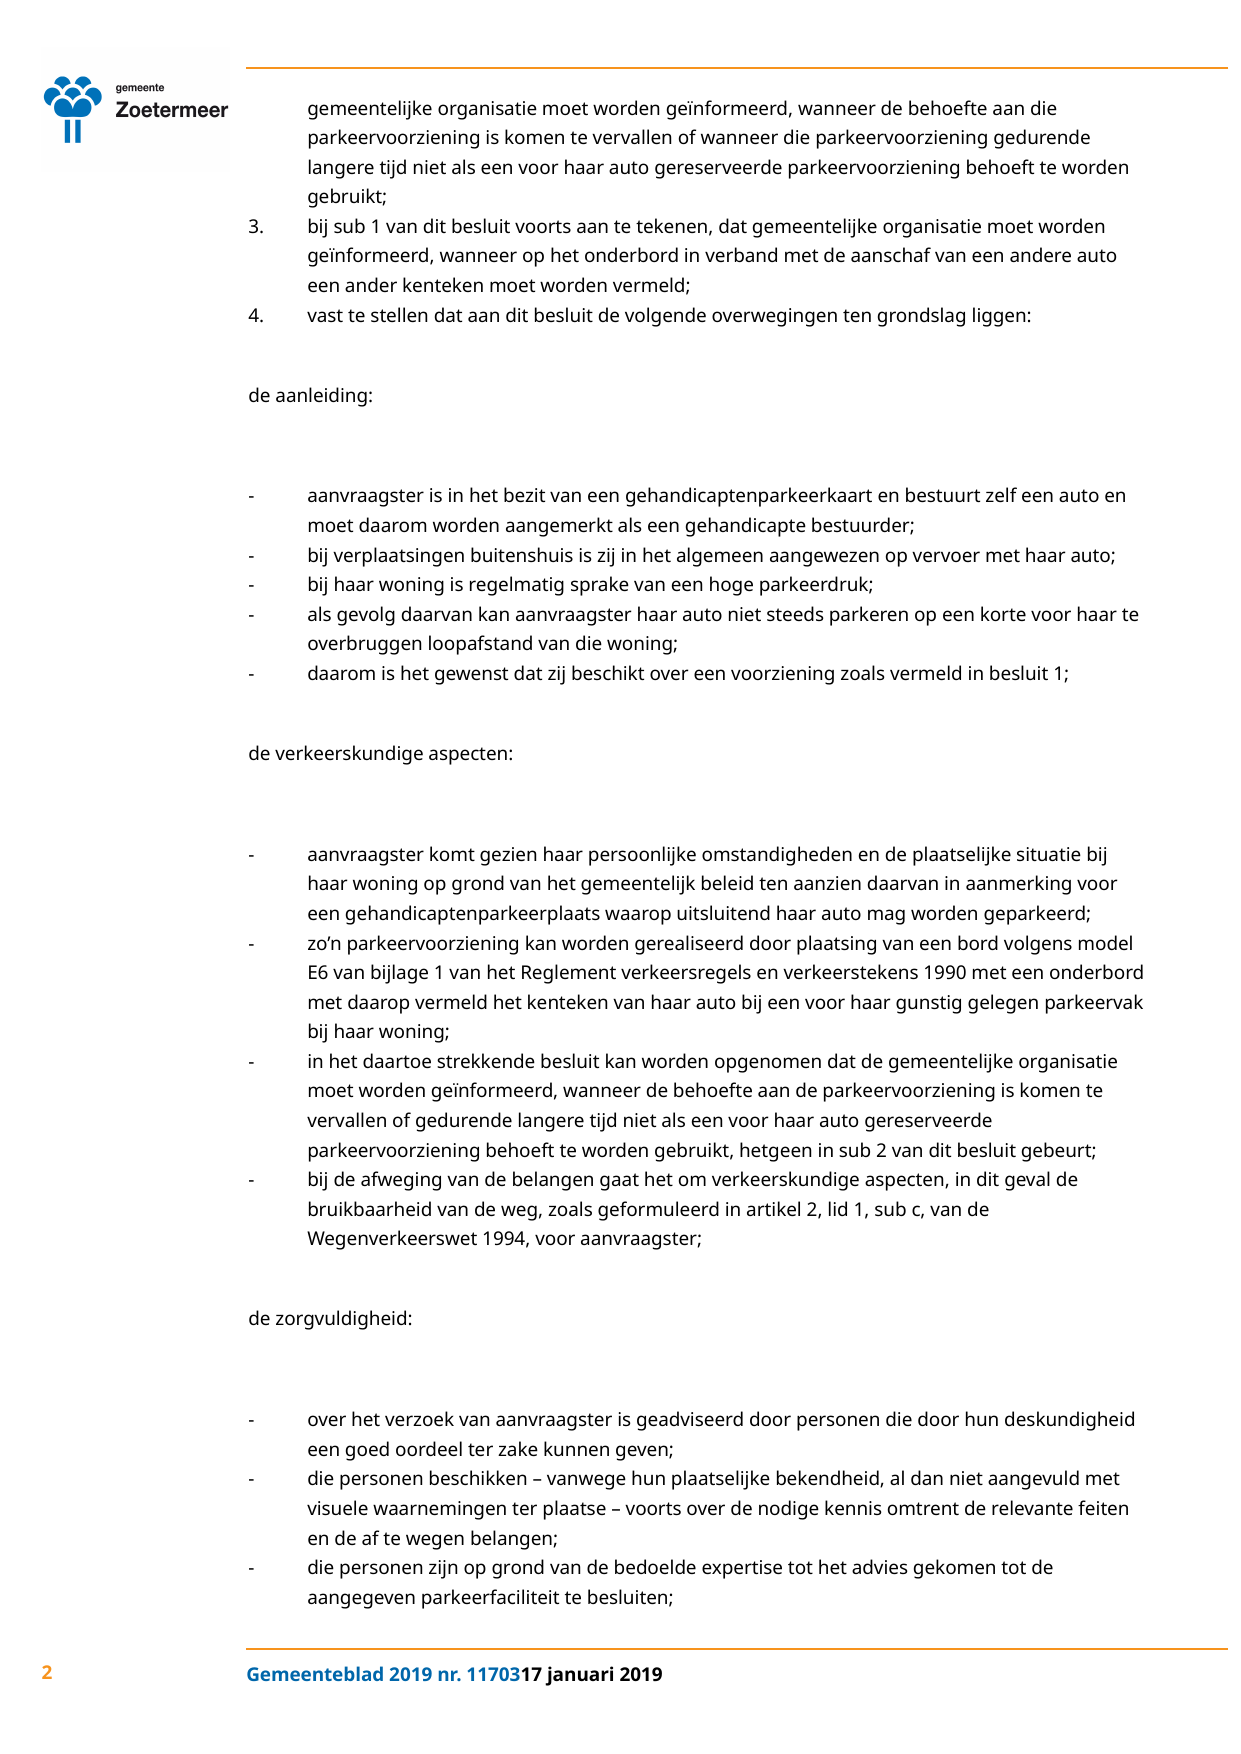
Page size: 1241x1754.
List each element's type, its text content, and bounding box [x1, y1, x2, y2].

list over het verzoek van aanvraagster is geadviseerd door personen die door hun deskundigheid een goed oordeel ter zake kunnen geven; [248, 1406, 1152, 1462]
list bij verplaatsingen buitenshuis is zij in het algemeen aangewezen op vervoer met haar auto; [248, 542, 1152, 568]
text de zorgvuldigheid: [248, 1306, 1152, 1331]
list daarom is het gewenst dat zij beschikt over een voorziening zoals vermeld in besluit 1; [248, 660, 1152, 686]
text de aanleiding: [248, 382, 1152, 408]
list bij sub 1 van dit besluit voorts aan te tekenen, dat gemeentelijke organisatie moet worden geïnformeerd, wanneer op het onderbord in verband met de aanschaf van een andere auto een ander kenteken moet worden vermeld; [248, 213, 1152, 298]
list bij haar woning is regelmatig sprake van een hoge parkeerdruk; [248, 571, 1152, 597]
list gemeentelijke organisatie moet worden geïnformeerd, wanneer de behoefte aan die parkeervoorziening is komen te vervallen of wanneer die parkeervoorziening gedurende langere tijd niet als een voor haar auto gereserveerde parkeervoorziening behoeft te worden gebruikt; [248, 95, 1152, 209]
list die personen zijn op grond van de bedoelde expertise tot het advies gekomen tot de aangegeven parkeerfaciliteit te besluiten; [248, 1554, 1152, 1610]
list vast te stellen dat aan dit besluit de volgende overwegingen ten grondslag liggen: [248, 302, 1152, 328]
picture [41, 47, 231, 172]
list aanvraagster komt gezien haar persoonlijke omstandigheden en de plaatselijke situatie bij haar woning op grond van het gemeentelijk beleid ten aanzien daarvan in aanmerking voor een gehandicaptenparkeerplaats waarop uitsluitend haar auto mag worden geparkeerd; [248, 841, 1152, 926]
list zo’n parkeervoorziening kan worden gerealiseerd door plaatsing van een bord volgens model E6 van bijlage 1 van het Reglement verkeersregels en verkeerstekens 1990 met een onderbord met daarop vermeld het kenteken van haar auto bij een voor haar gunstig gelegen parkeervak bij haar woning; [248, 930, 1152, 1044]
text de verkeerskundige aspecten: [248, 740, 1152, 766]
list aanvraagster is in het bezit van een gehandicaptenparkeerkaart en bestuurt zelf een auto en moet daarom worden aangemerkt als een gehandicapte bestuurder; [248, 483, 1152, 538]
list in het daartoe strekkende besluit kan worden opgenomen dat de gemeentelijke organisatie moet worden geïnformeerd, wanneer de behoefte aan de parkeervoorziening is komen te vervallen of gedurende langere tijd niet als een voor haar auto gereserveerde parkeervoorziening behoeft te worden gebruikt, hetgeen in sub 2 van dit besluit gebeurt; [248, 1048, 1152, 1163]
list die personen beschikken – vanwege hun plaatselijke bekendheid, al dan niet aangevuld met visuele waarnemingen ter plaatse – voorts over de nodige kennis omtrent de relevante feiten en de af te wegen belangen; [248, 1466, 1152, 1551]
list als gevolg daarvan kan aanvraagster haar auto niet steeds parkeren op een korte voor haar te overbruggen loopafstand van die woning; [248, 601, 1152, 656]
list bij de afweging van de belangen gaat het om verkeerskundige aspecten, in dit geval de bruikbaarheid van de weg, zoals geformuleerd in artikel 2, lid 1, sub c, van de Wegenverkeerswet 1994, voor aanvraagster; [248, 1166, 1152, 1251]
